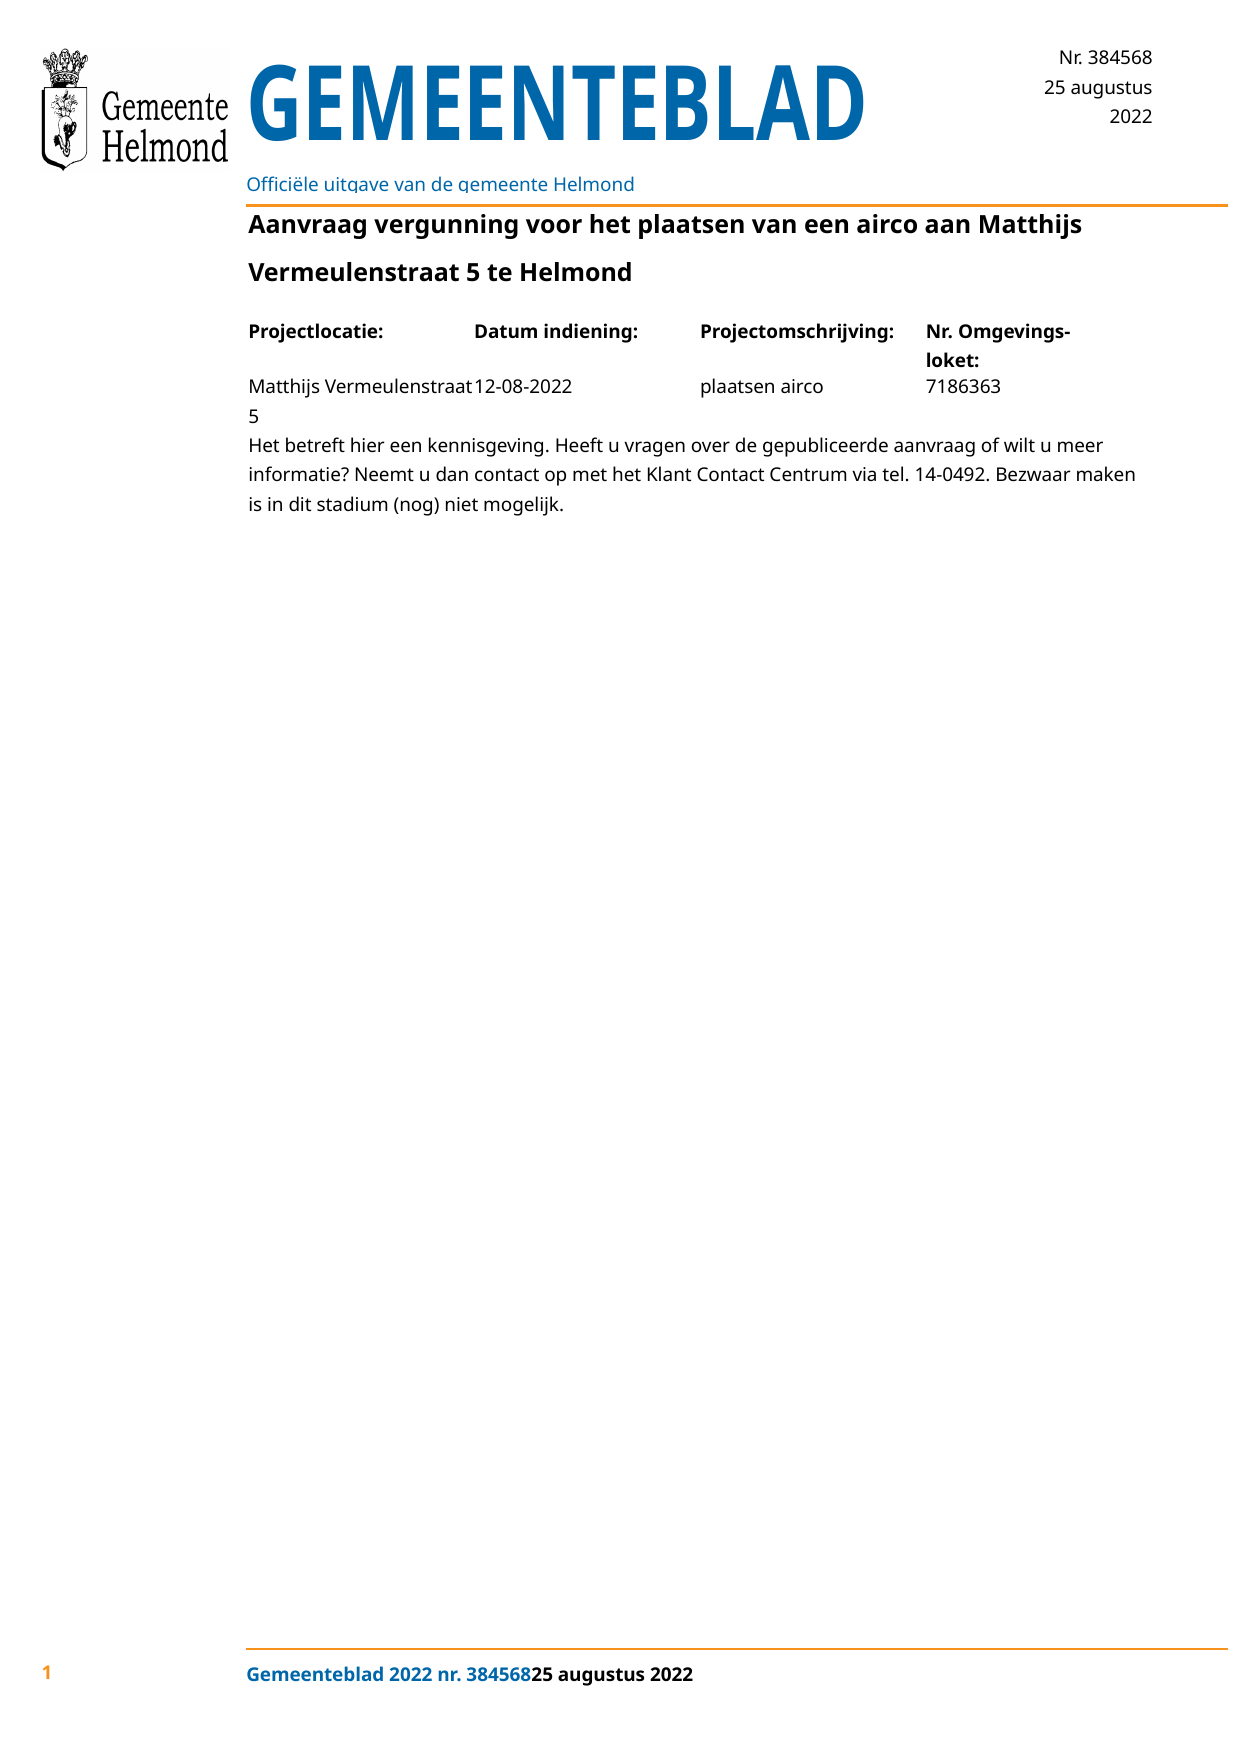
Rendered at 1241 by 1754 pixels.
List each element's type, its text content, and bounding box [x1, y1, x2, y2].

table_header Projectlocatie: [248, 318, 474, 373]
table_cell 7186363 [926, 373, 1152, 429]
text Aanvraag vergunning voor het plaatsen van een airco aan Matthijs Vermeulenstraat 5 te Helmond [248, 207, 1152, 288]
table_cell plaatsen airco [700, 373, 926, 429]
table_cell 12-08-2022 [474, 373, 700, 429]
text Het betreft hier een kennisgeving. Heeft u vragen over de gepubliceerde aanvraag of wilt u meer informatie? Neemt u dan contact op met het Klant Contact Centrum via tel. 14-0492. Bezwaar maken is in dit stadium (nog) niet mogelijk. [248, 432, 1152, 517]
table_cell Matthijs Vermeulenstraat 5 [248, 373, 474, 429]
picture [41, 47, 231, 172]
table_header Projectomschrijving: [700, 318, 926, 373]
table_header Nr. Omgevings- loket: [926, 318, 1152, 373]
table_header Datum indiening: [474, 318, 700, 373]
